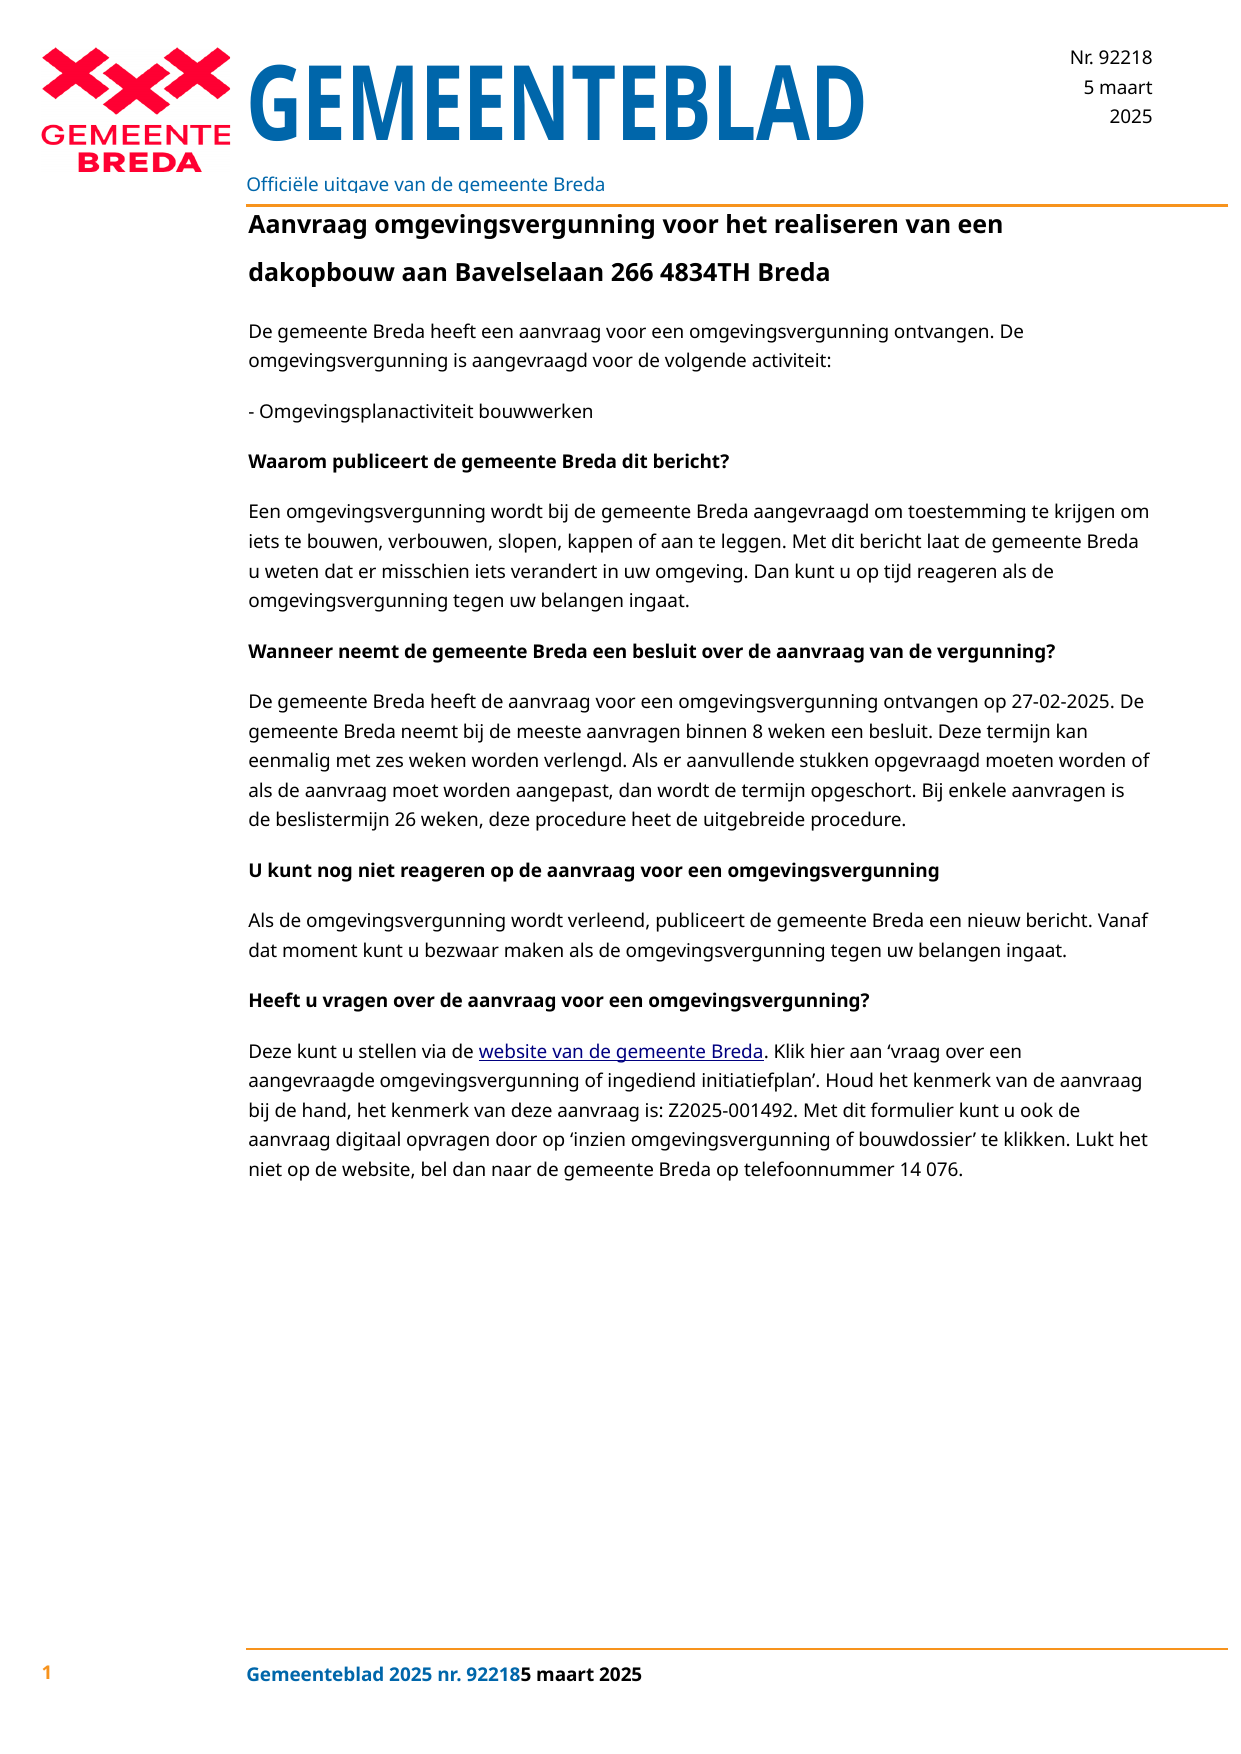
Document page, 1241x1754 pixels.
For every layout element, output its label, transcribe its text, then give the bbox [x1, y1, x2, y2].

text U kunt nog niet reageren op de aanvraag voor een omgevingsvergunning [248, 857, 1152, 883]
text De gemeente Breda heeft een aanvraag voor een omgevingsvergunning ontvangen. De omgevingsvergunning is aangevraagd voor de volgende activiteit: [248, 318, 1152, 373]
text Aanvraag omgevingsvergunning voor het realiseren van een dakopbouw aan Bavelselaan 266 4834TH Breda [248, 207, 1152, 288]
text Deze kunt u stellen via de website van de gemeente Breda. Klik hier aan ‘vraag over een aangevraagde omgevingsvergunning of ingediend initiatiefplan’. Houd het kenmerk van de aanvraag bij de hand, het kenmerk van deze aanvraag is: Z2025-001492. Met dit formulier kunt u ook de aanvraag digitaal opvragen door op ‘inzien omgevingsvergunning of bouwdossier’ te klikken. Lukt het niet op de website, bel dan naar de gemeente Breda op telefoonnummer 14 076. [248, 1038, 1152, 1182]
text - Omgevingsplanactiviteit bouwwerken [248, 398, 1152, 424]
text Waarom publiceert de gemeente Breda dit bericht? [248, 448, 1152, 474]
text Als de omgevingsvergunning wordt verleend, publiceert de gemeente Breda een nieuw bericht. Vanaf dat moment kunt u bezwaar maken als de omgevingsvergunning tegen uw belangen ingaat. [248, 907, 1152, 963]
text Heeft u vragen over de aanvraag voor een omgevingsvergunning? [248, 987, 1152, 1013]
text Wanneer neemt de gemeente Breda een besluit over de aanvraag van de vergunning? [248, 638, 1152, 664]
text De gemeente Breda heeft de aanvraag voor een omgevingsvergunning ontvangen op 27-02-2025. De gemeente Breda neemt bij de meeste aanvragen binnen 8 weken een besluit. Deze termijn kan eenmalig met zes weken worden verlengd. Als er aanvullende stukken opgevraagd moeten worden of als de aanvraag moet worden aangepast, dan wordt de termijn opgeschort. Bij enkele aanvragen is de beslistermijn 26 weken, deze procedure heet de uitgebreide procedure. [248, 688, 1152, 832]
picture [41, 47, 231, 172]
text Een omgevingsvergunning wordt bij de gemeente Breda aangevraagd om toestemming te krijgen om iets te bouwen, verbouwen, slopen, kappen of aan te leggen. Met dit bericht laat de gemeente Breda u weten dat er misschien iets verandert in uw omgeving. Dan kunt u op tijd reageren als de omgevingsvergunning tegen uw belangen ingaat. [248, 499, 1152, 613]
